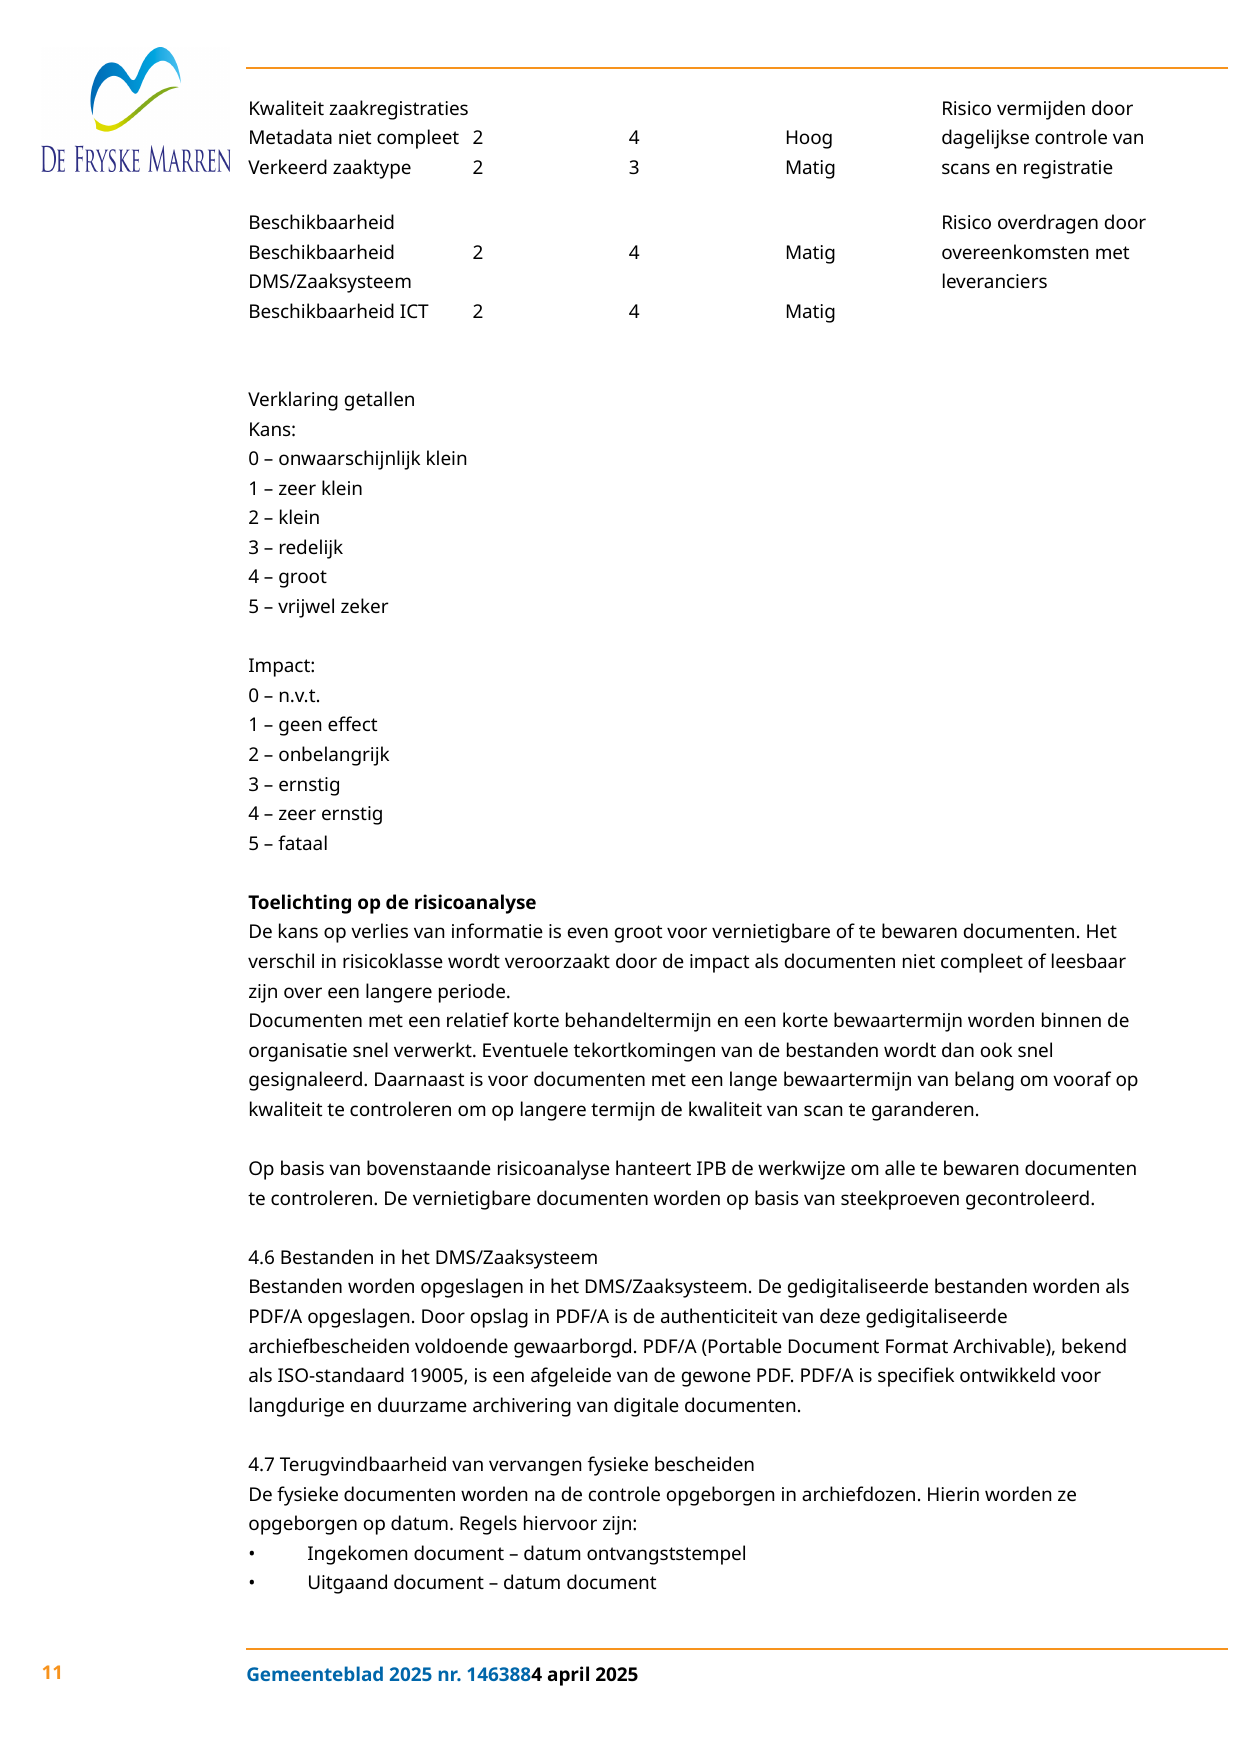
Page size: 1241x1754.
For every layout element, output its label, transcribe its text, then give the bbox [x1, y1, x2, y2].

text Bestanden worden opgeslagen in het DMS/Zaaksysteem. De gedigitaliseerde bestanden worden als PDF/A opgeslagen. Door opslag in PDF/A is de authenticiteit van deze gedigitaliseerde archiefbescheiden voldoende gewaarborgd. PDF/A (Portable Document Format Archivable), bekend als ISO-standaard 19005, is een afgeleide van de gewone PDF. PDF/A is specifiek ontwikkeld voor langdurige en duurzame archivering van digitale documenten. [248, 1274, 1152, 1418]
picture [41, 47, 231, 172]
table_cell 2 2 [472, 209, 628, 353]
text 5 – fataal [248, 830, 1152, 856]
text Documenten met een relatief korte behandeltermijn en een korte bewaartermijn worden binnen de organisatie snel verwerkt. Eventuele tekortkomingen van de bestanden wordt dan ook snel gesignaleerd. Daarnaast is voor documenten met een lange bewaartermijn van belang om vooraf op kwaliteit te controleren om op langere termijn de kwaliteit van scan te garanderen. [248, 1007, 1152, 1122]
table_cell Risico overdragen door overeenkomsten met leveranciers [941, 209, 1152, 353]
table_cell 2 2 [472, 95, 628, 209]
text 4.7 Terugvindbaarheid van vervangen fysieke bescheiden [248, 1451, 1152, 1477]
text 4 – groot [248, 564, 1152, 589]
table_cell 4 3 [629, 95, 785, 209]
table_cell Kwaliteit zaakregistraties Metadata niet compleet Verkeerd zaaktype [248, 95, 472, 209]
list Ingekomen document – datum ontvangststempel [248, 1540, 1152, 1566]
list Uitgaand document – datum document [248, 1569, 1152, 1595]
text De fysieke documenten worden na de controle opgeborgen in archiefdozen. Hierin worden ze opgeborgen op datum. Regels hiervoor zijn: [248, 1481, 1152, 1536]
text 3 – redelijk [248, 534, 1152, 560]
text 0 – n.v.t. [248, 682, 1152, 708]
text 1 – zeer klein [248, 475, 1152, 501]
text 4.6 Bestanden in het DMS/Zaaksysteem [248, 1244, 1152, 1270]
table_cell Matig Matig [785, 209, 941, 353]
table_cell Beschikbaarheid Beschikbaarheid DMS/Zaaksysteem Beschikbaarheid ICT [248, 209, 472, 353]
table_cell Hoog Matig [785, 95, 941, 209]
text 2 – klein [248, 504, 1152, 530]
text De kans op verlies van informatie is even groot voor vernietigbare of te bewaren documenten. Het verschil in risicoklasse wordt veroorzaakt door de impact als documenten niet compleet of leesbaar zijn over een langere periode. [248, 919, 1152, 1003]
text Impact: [248, 652, 1152, 678]
text Op basis van bovenstaande risicoanalyse hanteert IPB de werkwijze om alle te bewaren documenten te controleren. De vernietigbare documenten worden op basis van steekproeven gecontroleerd. [248, 1155, 1152, 1211]
table_cell 4 4 [629, 209, 785, 353]
text 3 – ernstig [248, 771, 1152, 796]
text Toelichting op de risicoanalyse [248, 889, 1152, 915]
text 5 – vrijwel zeker [248, 593, 1152, 619]
text 2 – onbelangrijk [248, 741, 1152, 767]
text Kans: [248, 416, 1152, 441]
text 0 – onwaarschijnlijk klein [248, 445, 1152, 471]
text 4 – zeer ernstig [248, 800, 1152, 826]
text 1 – geen effect [248, 712, 1152, 737]
table_cell Risico vermijden door dagelijkse controle van scans en registratie [941, 95, 1152, 209]
text Verklaring getallen [248, 386, 1152, 412]
